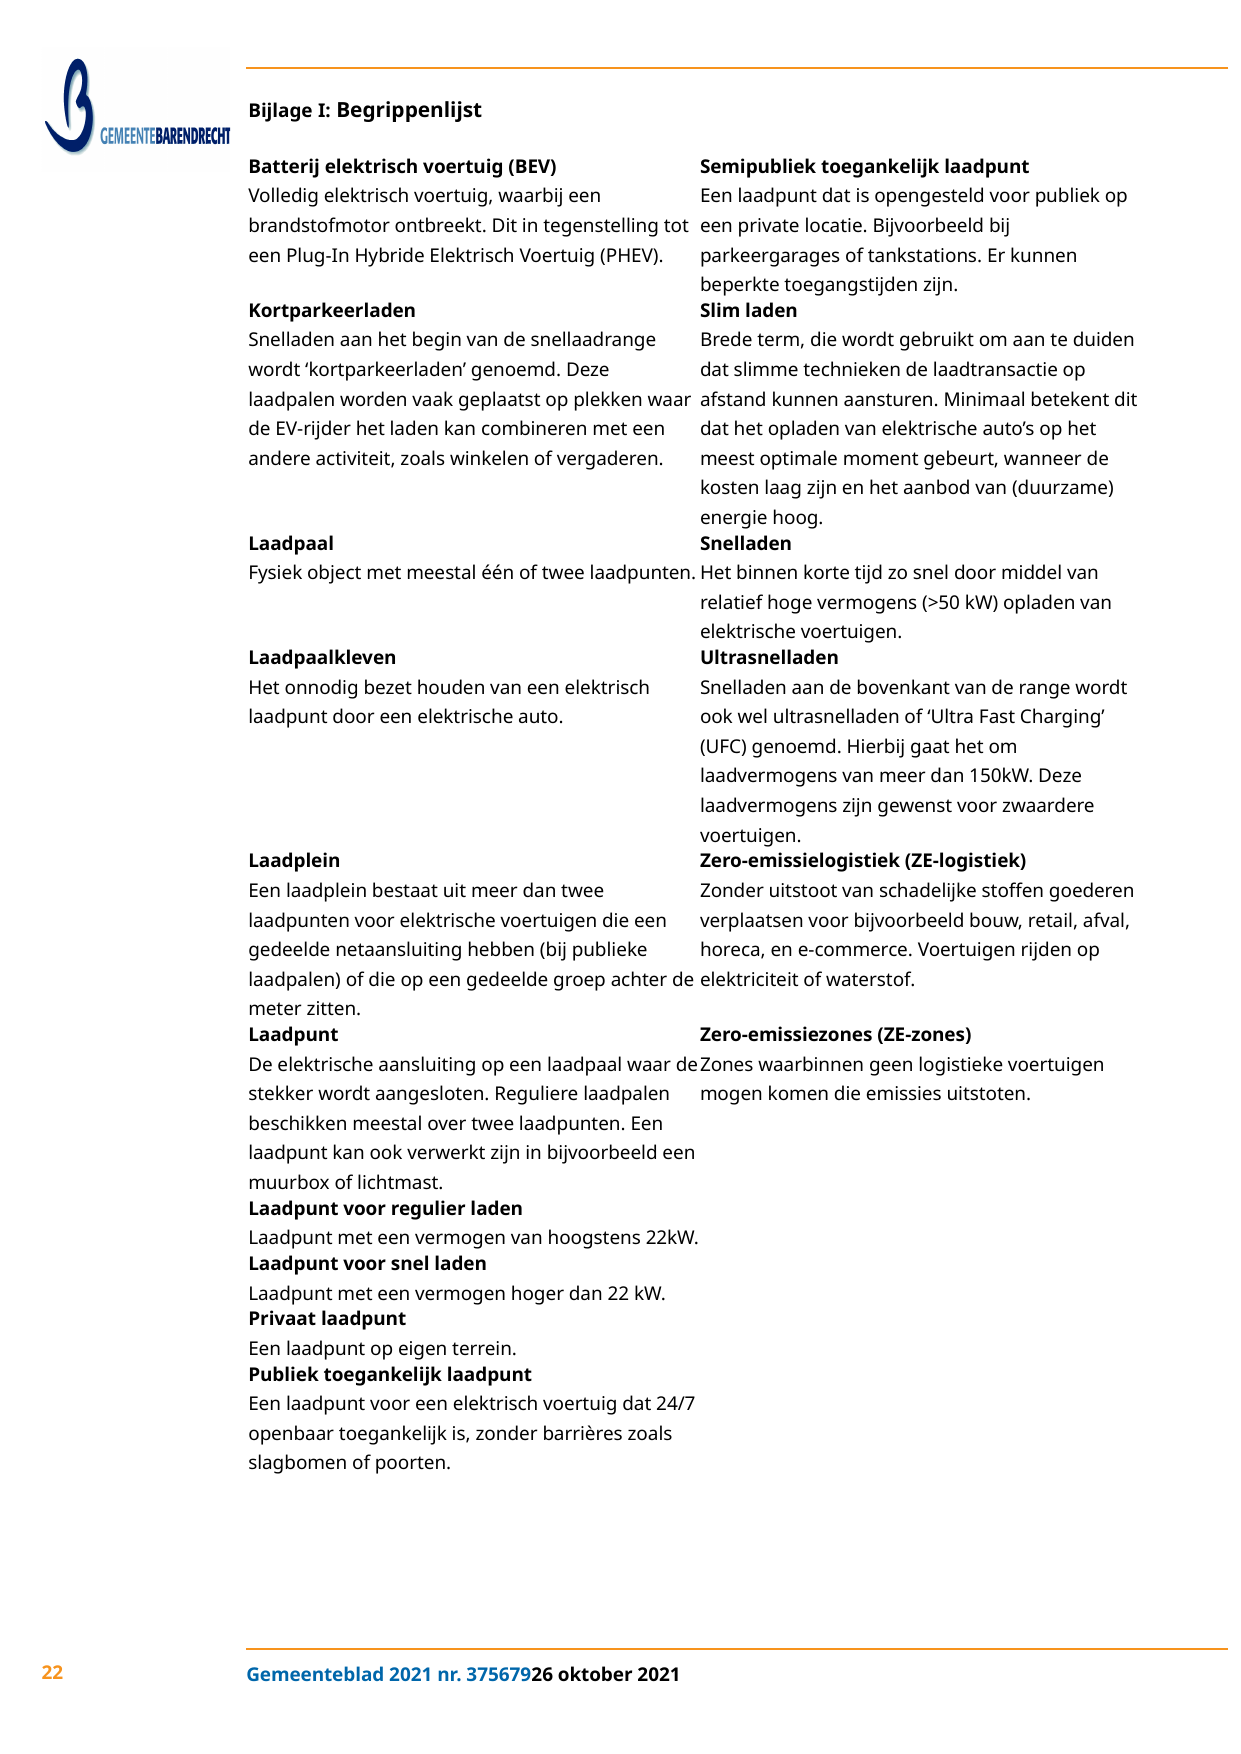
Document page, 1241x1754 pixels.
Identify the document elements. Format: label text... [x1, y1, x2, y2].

table_cell [700, 1361, 1152, 1475]
table_cell Zero-emissielogistiek (ZE-logistiek) Zonder uitstoot van schadelijke stoffen goederen verplaatsen voor bijvoorbeeld bouw, retail, afval, horeca, en e-commerce. Voertuigen rijden op elektriciteit of waterstof. [700, 848, 1152, 1021]
table_cell Privaat laadpunt Een laadpunt op eigen terrein. [248, 1306, 700, 1361]
table_header Batterij elektrisch voertuig (BEV) Volledig elektrisch voertuig, waarbij een brandstofmotor ontbreekt. Dit in tegenstelling tot een Plug-In Hybride Elektrisch Voertuig (PHEV). [248, 153, 700, 297]
table_cell Publiek toegankelijk laadpunt Een laadpunt voor een elektrisch voertuig dat 24/7 openbaar toegankelijk is, zonder barrières zoals slagbomen of poorten. [248, 1361, 700, 1475]
table_header Semipubliek toegankelijk laadpunt Een laadpunt dat is opengesteld voor publiek op een private locatie. Bijvoorbeeld bij parkeergarages of tankstations. Er kunnen beperkte toegangstijden zijn. [700, 153, 1152, 297]
table_cell Zero-emissiezones (ZE-zones) Zones waarbinnen geen logistieke voertuigen mogen komen die emissies uitstoten. [700, 1021, 1152, 1195]
picture [41, 47, 231, 172]
table_cell Laadpaal Fysiek object met meestal één of twee laadpunten. [248, 530, 700, 644]
table_cell Slim laden Brede term, die wordt gebruikt om aan te duiden dat slimme technieken de laadtransactie op afstand kunnen aansturen. Minimaal betekent dit dat het opladen van elektrische auto’s op het meest optimale moment gebeurt, wanneer de kosten laag zijn en het aanbod van (duurzame) energie hoog. [700, 297, 1152, 530]
table_cell [700, 1250, 1152, 1306]
table_cell Snelladen Het binnen korte tijd zo snel door middel van relatief hoge vermogens (>50 kW) opladen van elektrische voertuigen. [700, 530, 1152, 644]
table_cell Laadpunt voor snel laden Laadpunt met een vermogen hoger dan 22 kW. [248, 1250, 700, 1306]
table_cell [700, 1306, 1152, 1361]
text Bijlage I: Begrippenlijst [248, 95, 1152, 123]
table_cell Laadplein Een laadplein bestaat uit meer dan twee laadpunten voor elektrische voertuigen die een gedeelde netaansluiting hebben (bij publieke laadpalen) of die op een gedeelde groep achter de meter zitten. [248, 848, 700, 1021]
table_cell Laadpaalkleven Het onnodig bezet houden van een elektrisch laadpunt door een elektrische auto. [248, 644, 700, 848]
table_cell Laadpunt voor regulier laden Laadpunt met een vermogen van hoogstens 22kW. [248, 1195, 700, 1250]
table_cell [700, 1195, 1152, 1250]
table_cell Ultrasnelladen Snelladen aan de bovenkant van de range wordt ook wel ultrasnelladen of ‘Ultra Fast Charging’ (UFC) genoemd. Hierbij gaat het om laadvermogens van meer dan 150kW. Deze laadvermogens zijn gewenst voor zwaardere voertuigen. [700, 644, 1152, 848]
table_cell Kortparkeerladen Snelladen aan het begin van de snellaadrange wordt ‘kortparkeerladen’ genoemd. Deze laadpalen worden vaak geplaatst op plekken waar de EV-rijder het laden kan combineren met een andere activiteit, zoals winkelen of vergaderen. [248, 297, 700, 530]
table_cell Laadpunt De elektrische aansluiting op een laadpaal waar de stekker wordt aangesloten. Reguliere laadpalen beschikken meestal over twee laadpunten. Een laadpunt kan ook verwerkt zijn in bijvoorbeeld een muurbox of lichtmast. [248, 1021, 700, 1195]
